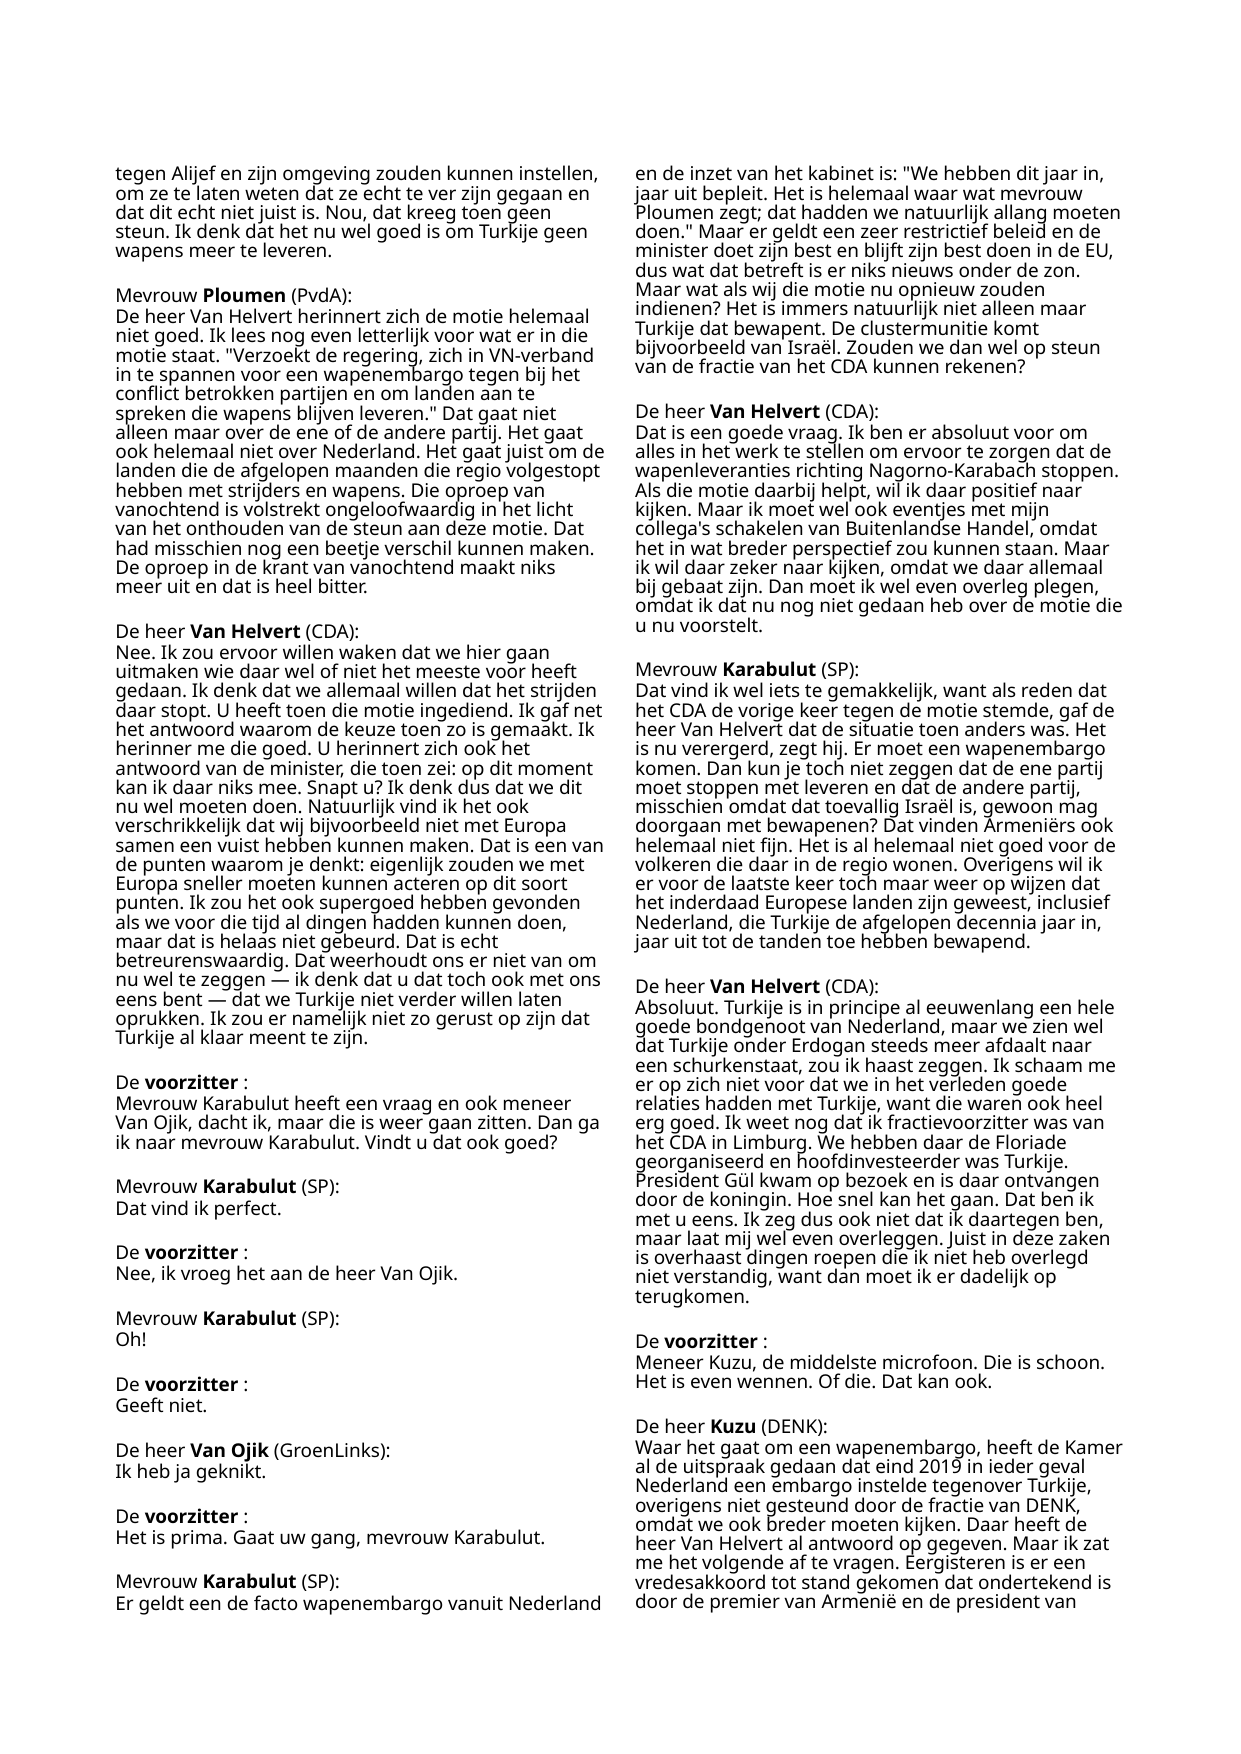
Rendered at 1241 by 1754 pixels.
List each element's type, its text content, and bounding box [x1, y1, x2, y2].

text De voorzitter : [115, 1503, 605, 1529]
text Oh! [115, 1331, 605, 1350]
text Mevrouw Karabulut (SP): [115, 1305, 605, 1331]
text Meneer Kuzu, de middelste microfoon. Die is schoon. Het is even wennen. Of die. Dat kan ook. [635, 1354, 1125, 1392]
text De heer Van Helvert (CDA): [635, 398, 1125, 424]
text Mevrouw Ploumen (PvdA): [115, 282, 605, 308]
text Absoluut. Turkije is in principe al eeuwenlang een hele goede bondgenoot van Nederland, maar we zien wel dat Turkije onder Erdogan steeds meer afdaalt naar een schurkenstaat, zou ik haast zeggen. Ik schaam me er op zich niet voor dat we in het verleden goede relaties hadden met Turkije, want die waren ook heel erg goed. Ik weet nog dat ik fractievoorzitter was van het CDA in Limburg. We hebben daar de Floriade georganiseerd en hoofdinvesteerder was Turkije. President Gül kwam op bezoek en is daar ontvangen door de koningin. Hoe snel kan het gaan. Dat ben ik met u eens. Ik zeg dus ook niet dat ik daartegen ben, maar laat mij wel even overleggen. Juist in deze zaken is overhaast dingen roepen die ik niet heb overlegd niet verstandig, want dan moet ik er dadelijk op terugkomen. [635, 999, 1125, 1307]
text Er geldt een de facto wapenembargo vanuit Nederland [115, 1594, 605, 1614]
text De heer Van Helvert herinnert zich de motie helemaal niet goed. Ik lees nog even letterlijk voor wat er in die motie staat. "Verzoekt de regering, zich in VN-verband in te spannen voor een wapenembargo tegen bij het conflict betrokken partijen en om landen aan te spreken die wapens blijven leveren." Dat gaat niet alleen maar over de ene of de andere partij. Het gaat ook helemaal niet over Nederland. Het gaat juist om de landen die de afgelopen maanden die regio volgestopt hebben met strijders en wapens. Die oproep van vanochtend is volstrekt ongeloofwaardig in het licht van het onthouden van de steun aan deze motie. Dat had misschien nog een beetje verschil kunnen maken. De oproep in de krant van vanochtend maakt niks meer uit en dat is heel bitter. [115, 308, 605, 597]
text tegen Alijef en zijn omgeving zouden kunnen instellen, om ze te laten weten dat ze echt te ver zijn gegaan en dat dit echt niet juist is. Nou, dat kreeg toen geen steun. Ik denk dat het nu wel goed is om Turkije geen wapens meer te leveren. [115, 165, 605, 262]
text Geeft niet. [115, 1397, 605, 1416]
text Nee, ik vroeg het aan de heer Van Ojik. [115, 1265, 605, 1284]
text De heer Van Helvert (CDA): [635, 973, 1125, 999]
text De voorzitter : [115, 1069, 605, 1095]
text Dat vind ik perfect. [115, 1199, 605, 1219]
text De heer Kuzu (DENK): [635, 1413, 1125, 1439]
text Nee. Ik zou ervoor willen waken dat we hier gaan uitmaken wie daar wel of niet het meeste voor heeft gedaan. Ik denk dat we allemaal willen dat het strijden daar stopt. U heeft toen die motie ingediend. Ik gaf net het antwoord waarom de keuze toen zo is gemaakt. Ik herinner me die goed. U herinnert zich ook het antwoord van de minister, die toen zei: op dit moment kan ik daar niks mee. Snapt u? Ik denk dus dat we dit nu wel moeten doen. Natuurlijk vind ik het ook verschrikkelijk dat wij bijvoorbeeld niet met Europa samen een vuist hebben kunnen maken. Dat is een van de punten waarom je denkt: eigenlijk zouden we met Europa sneller moeten kunnen acteren op dit soort punten. Ik zou het ook supergoed hebben gevonden als we voor die tijd al dingen hadden kunnen doen, maar dat is helaas niet gebeurd. Dat is echt betreurenswaardig. Dat weerhoudt ons er niet van om nu wel te zeggen — ik denk dat u dat toch ook met ons eens bent — dat we Turkije niet verder willen laten oprukken. Ik zou er namelijk niet zo gerust op zijn dat Turkije al klaar meent te zijn. [115, 644, 605, 1048]
text Waar het gaat om een wapenembargo, heeft de Kamer al de uitspraak gedaan dat eind 2019 in ieder geval Nederland een embargo instelde tegenover Turkije, overigens niet gesteund door de fractie van DENK, omdat we ook breder moeten kijken. Daar heeft de heer Van Helvert al antwoord op gegeven. Maar ik zat me het volgende af te vragen. Eergisteren is er een vredesakkoord tot stand gekomen dat ondertekend is door de premier van Armenië en de president van [635, 1439, 1125, 1612]
text De voorzitter : [115, 1239, 605, 1265]
text Dat vind ik wel iets te gemakkelijk, want als reden dat het CDA de vorige keer tegen de motie stemde, gaf de heer Van Helvert dat de situatie toen anders was. Het is nu verergerd, zegt hij. Er moet een wapenembargo komen. Dan kun je toch niet zeggen dat de ene partij moet stoppen met leveren en dat de andere partij, misschien omdat dat toevallig Israël is, gewoon mag doorgaan met bewapenen? Dat vinden Armeniërs ook helemaal niet fijn. Het is al helemaal niet goed voor de volkeren die daar in de regio wonen. Overigens wil ik er voor de laatste keer toch maar weer op wijzen dat het inderdaad Europese landen zijn geweest, inclusief Nederland, die Turkije de afgelopen decennia jaar in, jaar uit tot de tanden toe hebben bewapend. [635, 682, 1125, 952]
text en de inzet van het kabinet is: "We hebben dit jaar in, jaar uit bepleit. Het is helemaal waar wat mevrouw Ploumen zegt; dat hadden we natuurlijk allang moeten doen." Maar er geldt een zeer restrictief beleid en de minister doet zijn best en blijft zijn best doen in de EU, dus wat dat betreft is er niks nieuws onder de zon. Maar wat als wij die motie nu opnieuw zouden indienen? Het is immers natuurlijk niet alleen maar Turkije dat bewapent. De clustermunitie komt bijvoorbeeld van Israël. Zouden we dan wel op steun van de fractie van het CDA kunnen rekenen? [635, 165, 1125, 377]
text Ik heb ja geknikt. [115, 1463, 605, 1482]
text De voorzitter : [635, 1328, 1125, 1354]
text Mevrouw Karabulut (SP): [635, 657, 1125, 682]
text Dat is een goede vraag. Ik ben er absoluut voor om alles in het werk te stellen om ervoor te zorgen dat de wapenleveranties richting Nagorno-Karabach stoppen. Als die motie daarbij helpt, wil ik daar positief naar kijken. Maar ik moet wel ook eventjes met mijn collega's schakelen van Buitenlandse Handel, omdat het in wat breder perspectief zou kunnen staan. Maar ik wil daar zeker naar kijken, omdat we daar allemaal bij gebaat zijn. Dan moet ik wel even overleg plegen, omdat ik dat nu nog niet gedaan heb over de motie die u nu voorstelt. [635, 424, 1125, 636]
text De heer Van Ojik (GroenLinks): [115, 1437, 605, 1463]
text De heer Van Helvert (CDA): [115, 618, 605, 644]
text De voorzitter : [115, 1371, 605, 1397]
text Het is prima. Gaat uw gang, mevrouw Karabulut. [115, 1529, 605, 1548]
text Mevrouw Karabulut heeft een vraag en ook meneer Van Ojik, dacht ik, maar die is weer gaan zitten. Dan ga ik naar mevrouw Karabulut. Vindt u dat ook goed? [115, 1095, 605, 1153]
text Mevrouw Karabulut (SP): [115, 1174, 605, 1199]
text Mevrouw Karabulut (SP): [115, 1569, 605, 1594]
